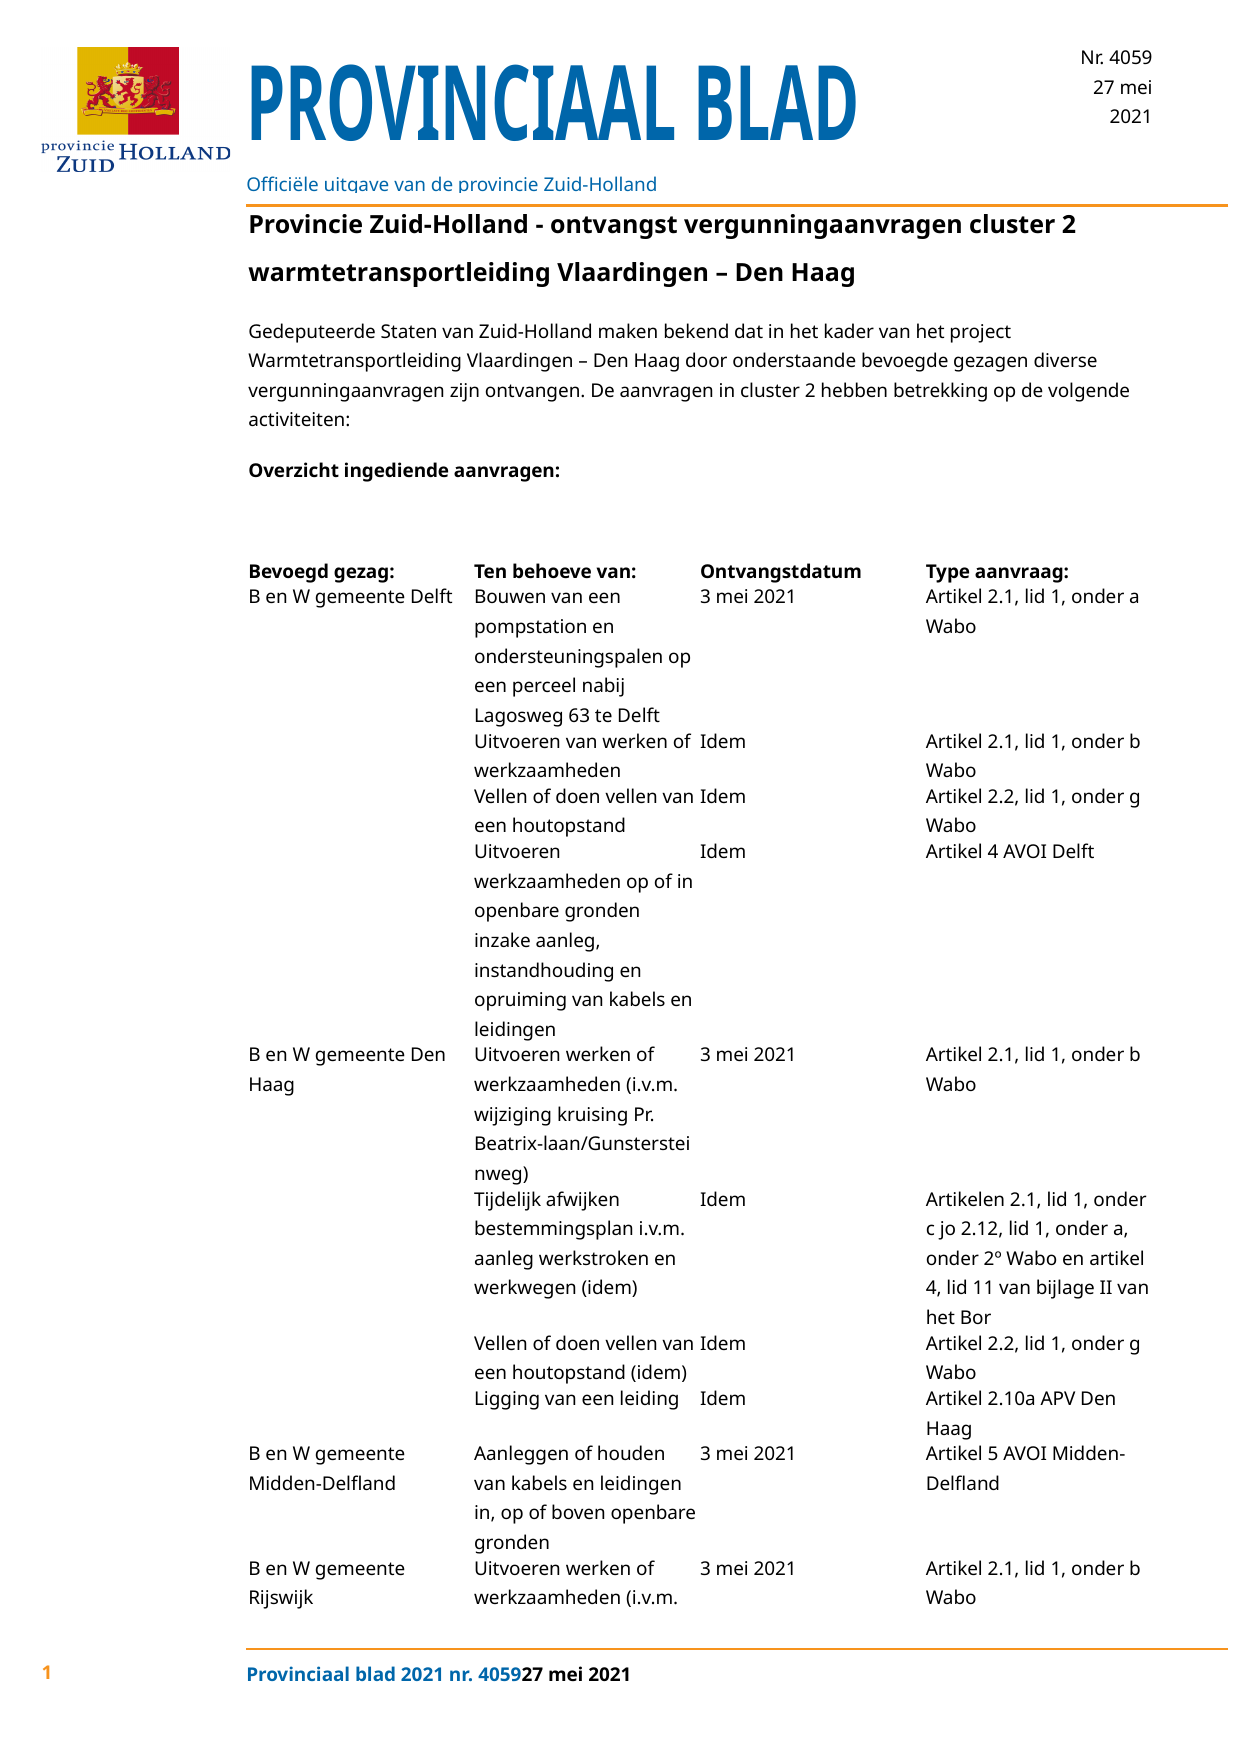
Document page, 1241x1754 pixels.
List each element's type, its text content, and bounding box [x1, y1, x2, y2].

table_cell Uitvoeren van werken of werkzaamheden [474, 728, 700, 783]
table_cell [248, 1385, 474, 1440]
table_cell Artikel 2.2, lid 1, onder g Wabo [926, 1330, 1152, 1385]
table_cell Uitvoeren werken of werkzaamheden (i.v.m. [474, 1555, 700, 1610]
table_cell Idem [700, 1330, 926, 1385]
table_cell Artikel 2.1, lid 1, onder b Wabo [926, 1042, 1152, 1186]
table_header Ontvangstdatum [700, 558, 926, 584]
table_cell B en W gemeente Delft [248, 584, 474, 728]
table_cell 3 mei 2021 [700, 1042, 926, 1186]
table_cell Aanleggen of houden van kabels en leidingen in, op of boven openbare gronden [474, 1440, 700, 1555]
table_cell B en W gemeente Rijswijk [248, 1555, 474, 1610]
table_cell Artikel 2.2, lid 1, onder g Wabo [926, 783, 1152, 838]
table_cell B en W gemeente Midden-Delfland [248, 1440, 474, 1555]
table_cell Artikel 2.1, lid 1, onder a Wabo [926, 584, 1152, 728]
table_cell Uitvoeren werken of werkzaamheden (i.v.m. wijziging kruising Pr. Beatrix-laan/Gunstersteinweg) [474, 1042, 700, 1186]
table_cell Artikel 2.10a APV Den Haag [926, 1385, 1152, 1440]
table_cell [248, 1330, 474, 1385]
table_cell Idem [700, 1186, 926, 1330]
table_cell Artikel 4 AVOI Delft [926, 839, 1152, 1042]
table_cell Idem [700, 783, 926, 838]
table_cell [248, 728, 474, 783]
table_header Bevoegd gezag: [248, 558, 474, 584]
table_cell [248, 839, 474, 1042]
table_cell Vellen of doen vellen van een houtopstand (idem) [474, 1330, 700, 1385]
table_cell Artikelen 2.1, lid 1, onder c jo 2.12, lid 1, onder a, onder 2º Wabo en artikel 4, lid 11 van bijlage II van het Bor [926, 1186, 1152, 1330]
picture [41, 47, 231, 172]
table_cell 3 mei 2021 [700, 584, 926, 728]
table_cell Idem [700, 728, 926, 783]
table_cell 3 mei 2021 [700, 1555, 926, 1610]
text Provincie Zuid-Holland - ontvangst vergunningaanvragen cluster 2 warmtetransportleiding Vlaardingen – Den Haag [248, 207, 1152, 288]
table_cell [248, 783, 474, 838]
table_cell Bouwen van een pompstation en ondersteuningspalen op een perceel nabij Lagosweg 63 te Delft [474, 584, 700, 728]
table_cell [248, 1186, 474, 1330]
table_cell Artikel 5 AVOI Midden-Delfland [926, 1440, 1152, 1555]
table_cell Idem [700, 1385, 926, 1440]
table_cell Artikel 2.1, lid 1, onder b Wabo [926, 728, 1152, 783]
table_cell Ligging van een leiding [474, 1385, 700, 1440]
table_header Ten behoeve van: [474, 558, 700, 584]
text Gedeputeerde Staten van Zuid-Holland maken bekend dat in het kader van het project Warmtetransportleiding Vlaardingen – Den Haag door onderstaande bevoegde gezagen diverse vergunningaanvragen zijn ontvangen. De aanvragen in cluster 2 hebben betrekking op de volgende activiteiten: [248, 318, 1152, 432]
table_cell 3 mei 2021 [700, 1440, 926, 1555]
table_cell B en W gemeente Den Haag [248, 1042, 474, 1186]
table_cell Uitvoeren werkzaamheden op of in openbare gronden inzake aanleg, instandhouding en opruiming van kabels en leidingen [474, 839, 700, 1042]
table_cell Idem [700, 839, 926, 1042]
table_cell Tijdelijk afwijken bestemmingsplan i.v.m. aanleg werkstroken en werkwegen (idem) [474, 1186, 700, 1330]
text Overzicht ingediende aanvragen: [248, 457, 1152, 483]
table_cell Artikel 2.1, lid 1, onder b Wabo [926, 1555, 1152, 1610]
table_cell Vellen of doen vellen van een houtopstand [474, 783, 700, 838]
table_header Type aanvraag: [926, 558, 1152, 584]
